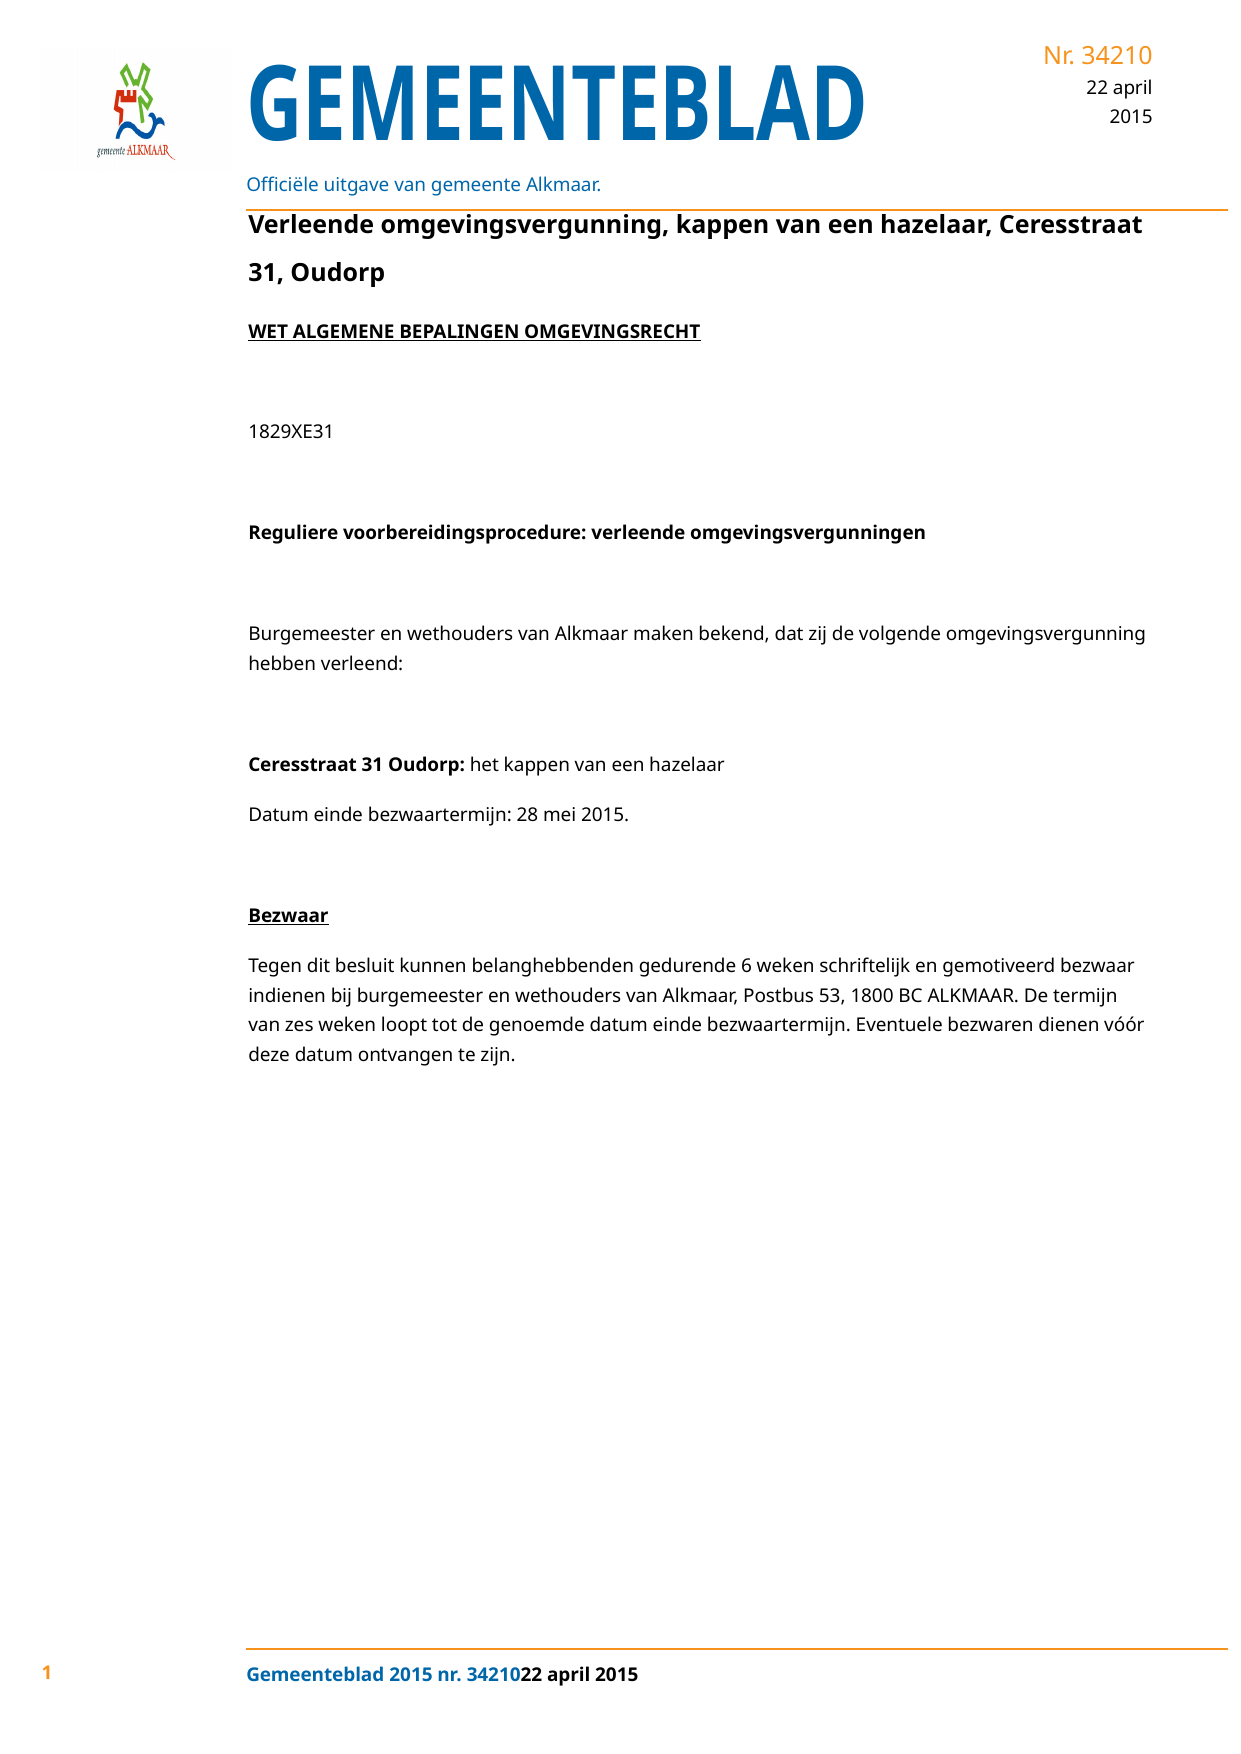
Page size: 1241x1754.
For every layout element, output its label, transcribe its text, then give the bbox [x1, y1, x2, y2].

text Reguliere voorbereidingsprocedure: verleende omgevingsvergunningen [248, 519, 1152, 545]
text Ceresstraat 31 Oudorp: het kappen van een hazelaar [248, 751, 1152, 777]
text Burgemeester en wethouders van Alkmaar maken bekend, dat zij de volgende omgevingsvergunning hebben verleend: [248, 620, 1152, 676]
text Tegen dit besluit kunnen belanghebbenden gedurende 6 weken schriftelijk en gemotiveerd bezwaar indienen bij burgemeester en wethouders van Alkmaar, Postbus 53, 1800 BC ALKMAAR. De termijn van zes weken loopt tot de genoemde datum einde bezwaartermijn. Eventuele bezwaren dienen vóór deze datum ontvangen te zijn. [248, 952, 1152, 1067]
text 1829XE31 [248, 419, 1152, 444]
picture [41, 47, 231, 172]
text Bezwaar [248, 902, 1152, 928]
text WET ALGEMENE BEPALINGEN OMGEVINGSRECHT [248, 318, 1152, 344]
text Datum einde bezwaartermijn: 28 mei 2015. [248, 801, 1152, 827]
text Verleende omgevingsvergunning, kappen van een hazelaar, Ceresstraat 31, Oudorp [248, 211, 1152, 288]
